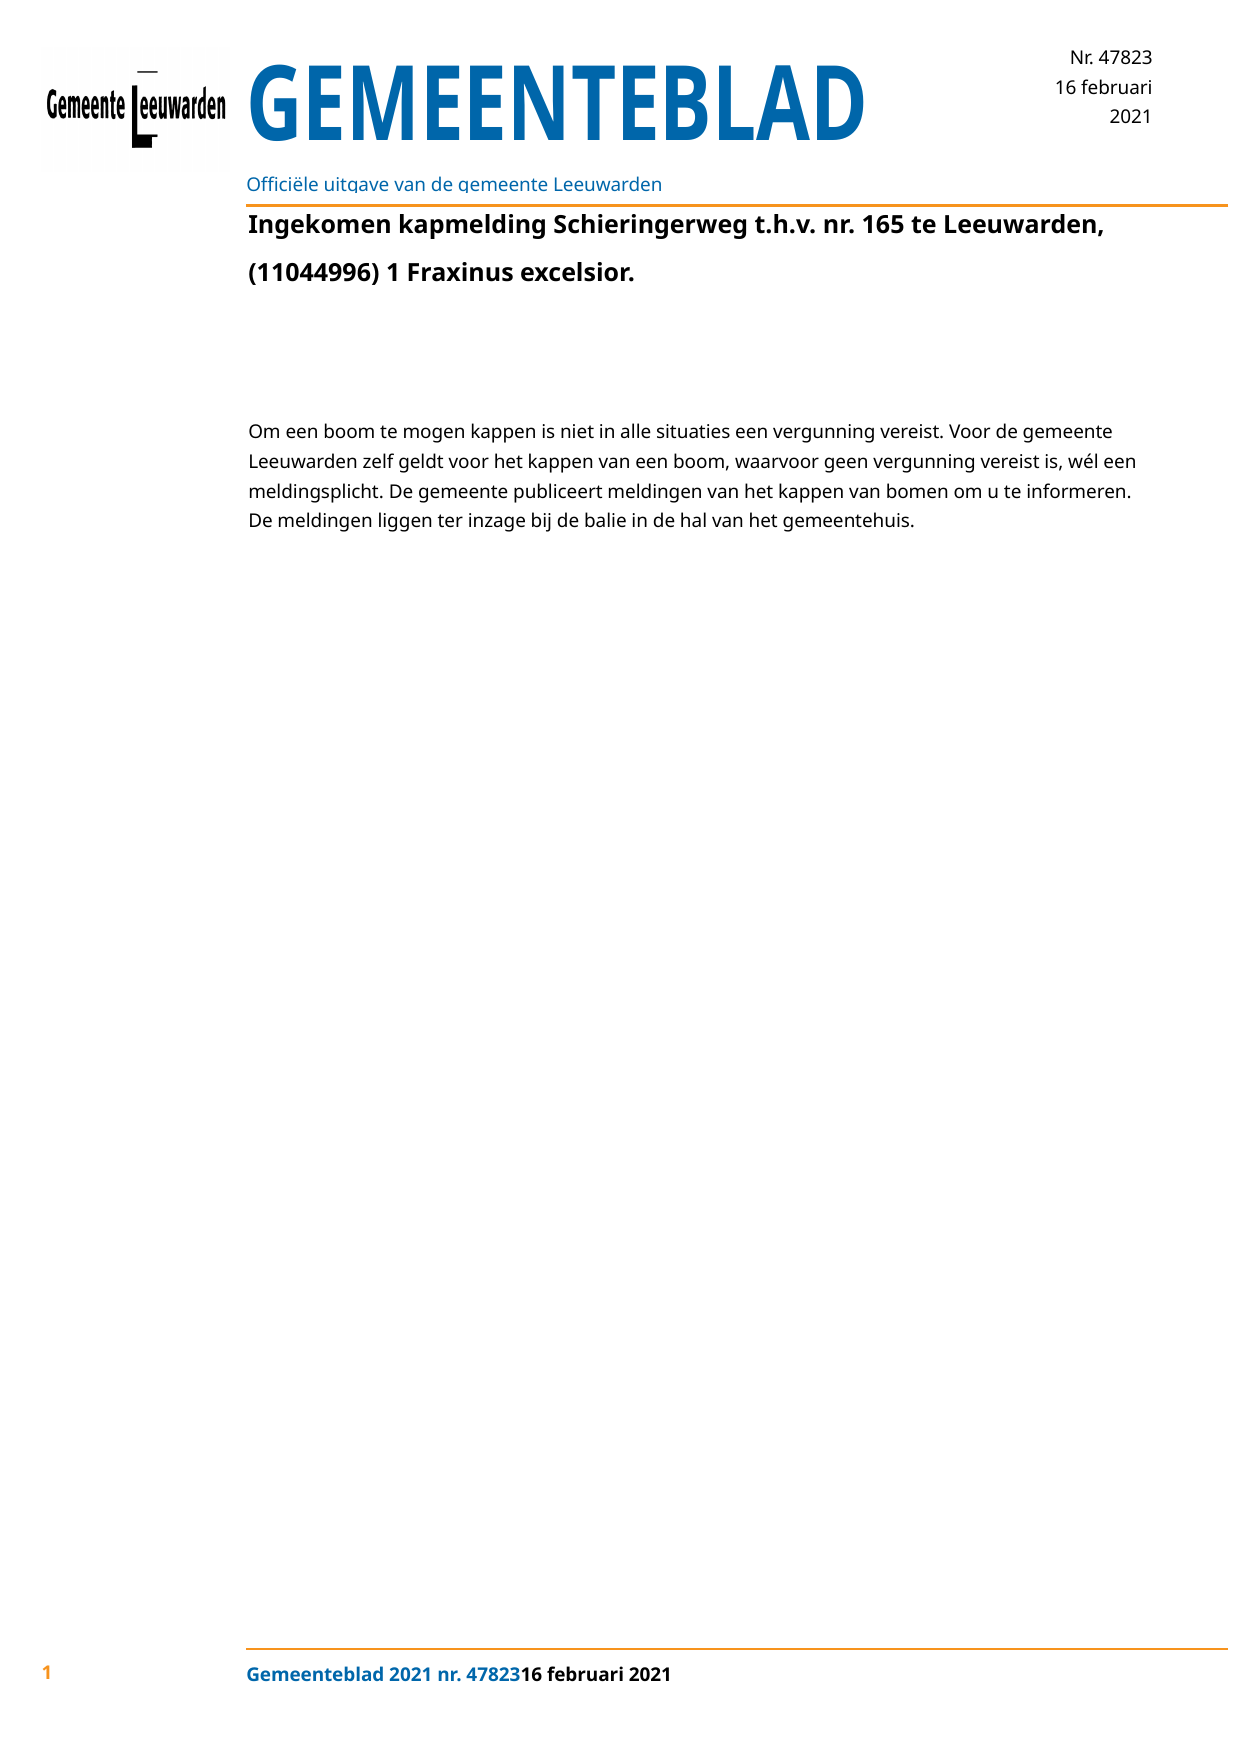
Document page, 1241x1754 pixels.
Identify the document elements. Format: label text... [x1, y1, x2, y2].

text Om een boom te mogen kappen is niet in alle situaties een vergunning vereist. Voor de gemeente Leeuwarden zelf geldt voor het kappen van een boom, waarvoor geen vergunning vereist is, wél een meldingsplicht. De gemeente publiceert meldingen van het kappen van bomen om u te informeren. De meldingen liggen ter inzage bij de balie in de hal van het gemeentehuis. [248, 419, 1152, 533]
picture [41, 47, 231, 172]
text Ingekomen kapmelding Schieringerweg t.h.v. nr. 165 te Leeuwarden, (11044996) 1 Fraxinus excelsior. [248, 207, 1152, 288]
